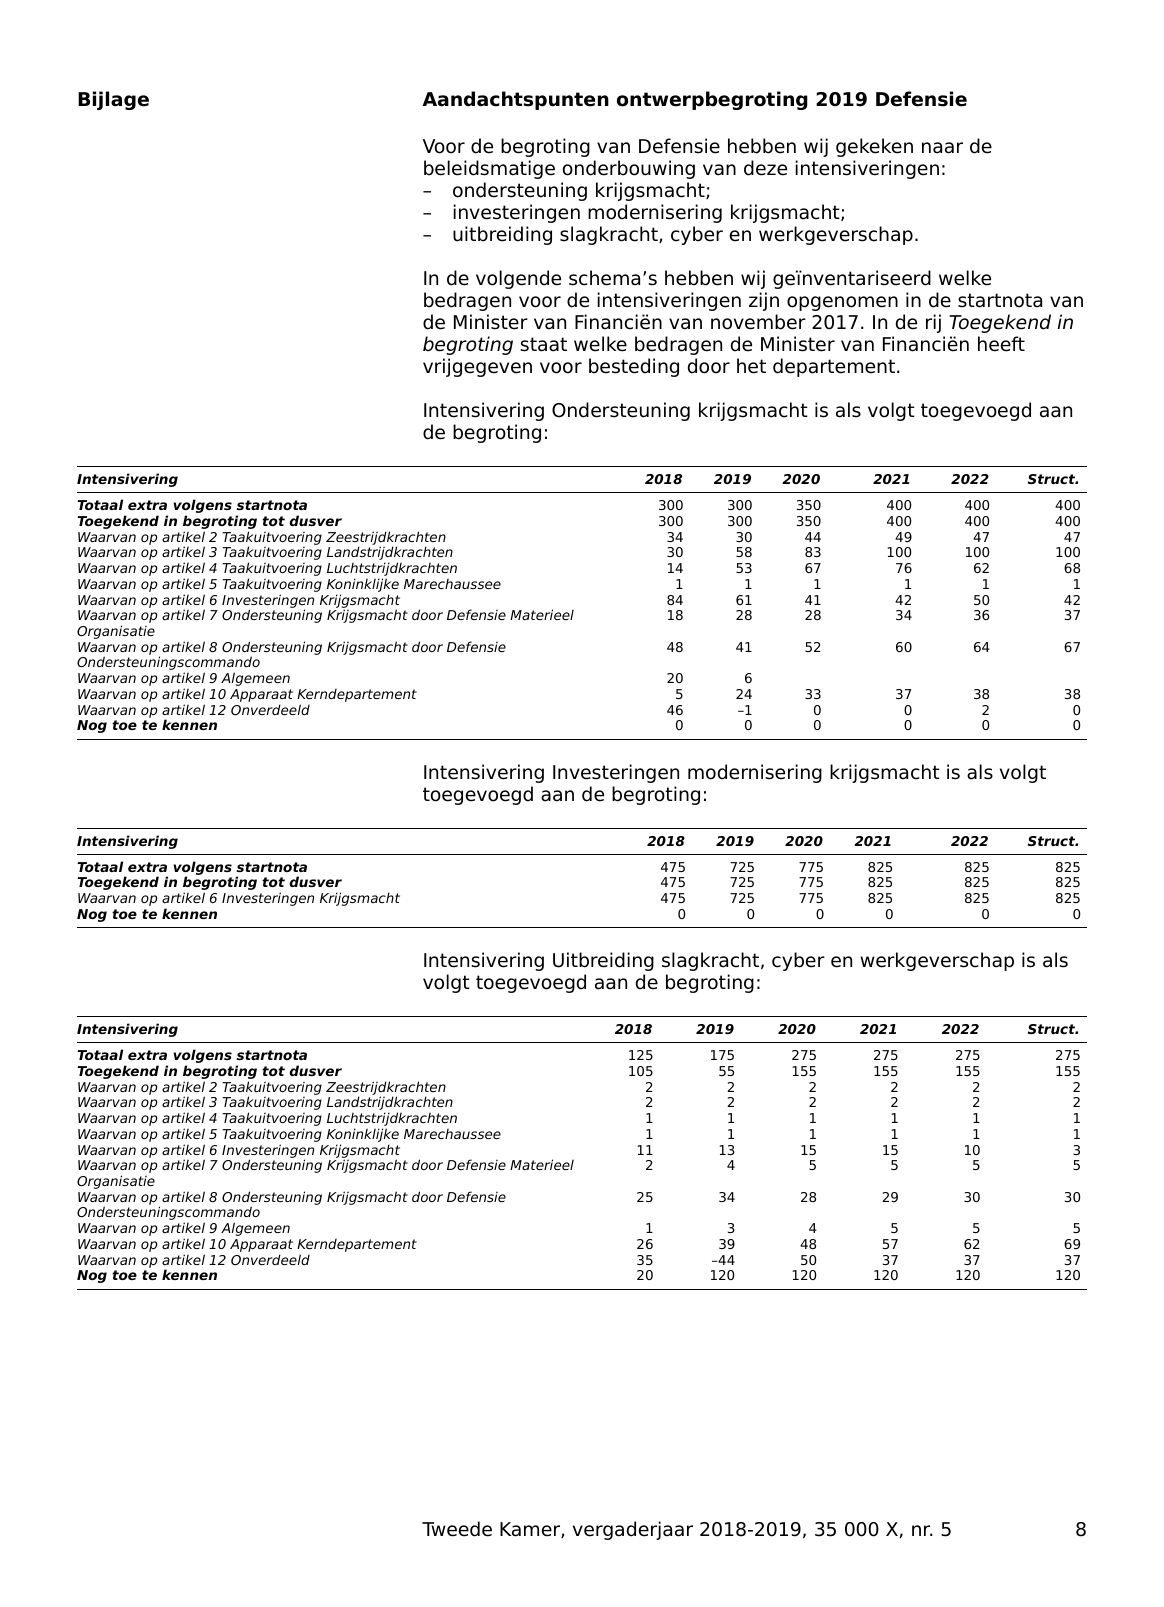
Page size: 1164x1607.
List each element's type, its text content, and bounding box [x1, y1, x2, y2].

table_cell 100 [996, 545, 1087, 561]
table_cell [759, 671, 827, 687]
table_cell 400 [918, 514, 996, 529]
table_cell 4 [741, 1221, 823, 1237]
table_cell 42 [996, 592, 1087, 608]
table_cell Waarvan op artikel 2 Taakuitvoering Zeestrijdkrachten [77, 1080, 577, 1095]
table_cell 28 [741, 1190, 823, 1221]
table_cell 120 [905, 1268, 986, 1289]
table_cell Waarvan op artikel 7 Ondersteuning Krijgsmacht door Defensie Materieel Organisatie [77, 1158, 577, 1189]
table_cell 0 [690, 718, 758, 738]
table_cell Waarvan op artikel 4 Taakuitvoering Luchtstrijdkrachten [77, 561, 621, 577]
table_cell 62 [918, 561, 996, 577]
table_cell 155 [741, 1064, 823, 1079]
table_cell 15 [741, 1143, 823, 1158]
table_cell 2 [905, 1095, 986, 1111]
table_header 2020 [761, 829, 830, 854]
table_cell 57 [823, 1237, 904, 1252]
table_cell 0 [759, 703, 827, 718]
table_cell 28 [690, 608, 758, 639]
table_cell 155 [986, 1064, 1087, 1079]
table_header 2021 [823, 1017, 904, 1042]
table_cell 125 [578, 1043, 659, 1064]
table_cell 105 [578, 1064, 659, 1079]
table_cell 825 [830, 855, 899, 875]
table_cell Waarvan op artikel 7 Ondersteuning Krijgsmacht door Defensie Materieel Organisatie [77, 608, 621, 639]
table_cell 14 [621, 561, 689, 577]
table_cell 475 [623, 875, 692, 891]
table_header 2022 [905, 1017, 986, 1042]
table_cell 1 [578, 1221, 659, 1237]
table_cell 1 [659, 1127, 741, 1142]
table_cell 24 [690, 687, 758, 702]
table_cell Nog toe te kennen [77, 1268, 577, 1289]
table_cell 725 [692, 855, 761, 875]
table_cell 0 [761, 907, 830, 927]
table_cell 400 [996, 514, 1087, 529]
table_cell 120 [659, 1268, 741, 1289]
table_cell 58 [690, 545, 758, 561]
table_header 2021 [827, 467, 918, 492]
table_cell Toegekend in begroting tot dusver [77, 875, 623, 891]
text – uitbreiding slagkracht, cyber en werkgeverschap. [422, 224, 1087, 246]
table_cell 300 [621, 493, 689, 514]
table_header 2022 [918, 467, 996, 492]
table_cell 44 [759, 529, 827, 545]
table_cell 1 [759, 577, 827, 592]
table_cell 475 [623, 891, 692, 907]
table_cell 67 [996, 640, 1087, 671]
text In de volgende schema’s hebben wij geïnventariseerd welke bedragen voor de intensiveringen zijn opgenomen in de startnota van de Minister van Financiën van november 2017. In de rij Toegekend in begroting staat welke bedragen de Minister van Financiën heeft vrijgegeven voor besteding door het departement. [422, 268, 1087, 378]
table_cell 5 [986, 1221, 1087, 1237]
table_cell 120 [823, 1268, 904, 1289]
table_cell 2 [659, 1095, 741, 1111]
table_cell 100 [827, 545, 918, 561]
table_cell 47 [918, 529, 996, 545]
table_cell 5 [741, 1158, 823, 1189]
table_cell 35 [578, 1253, 659, 1268]
table_cell 275 [741, 1043, 823, 1064]
table_cell 30 [690, 529, 758, 545]
table_cell 0 [692, 907, 761, 927]
table_cell 52 [759, 640, 827, 671]
table_header Struct. [996, 467, 1087, 492]
table_cell 825 [996, 891, 1087, 907]
table_cell 2 [986, 1095, 1087, 1111]
table_cell 34 [827, 608, 918, 639]
table_cell Waarvan op artikel 6 Investeringen Krijgsmacht [77, 592, 621, 608]
table_cell 18 [621, 608, 689, 639]
table_cell 30 [905, 1190, 986, 1221]
table_cell 0 [830, 907, 899, 927]
table_cell –1 [690, 703, 758, 718]
table_cell 5 [823, 1221, 904, 1237]
table_cell 775 [761, 875, 830, 891]
table_cell 275 [823, 1043, 904, 1064]
table_cell Totaal extra volgens startnota [77, 855, 623, 875]
table_header 2018 [578, 1017, 659, 1042]
table_header Struct. [986, 1017, 1087, 1042]
table_cell 11 [578, 1143, 659, 1158]
table_cell 0 [827, 718, 918, 738]
table_cell 1 [827, 577, 918, 592]
table_cell 49 [827, 529, 918, 545]
table_cell 37 [823, 1253, 904, 1268]
table_cell 30 [986, 1190, 1087, 1221]
table_cell 3 [986, 1143, 1087, 1158]
table_cell 475 [623, 855, 692, 875]
table_cell 775 [761, 891, 830, 907]
text – ondersteuning krijgsmacht; [422, 180, 1087, 202]
table_cell 0 [918, 718, 996, 738]
table_cell 2 [741, 1080, 823, 1095]
table_cell 2 [905, 1080, 986, 1095]
text – investeringen modernisering krijgsmacht; [422, 202, 1087, 224]
table_cell 5 [621, 687, 689, 702]
table_cell 0 [996, 703, 1087, 718]
table_cell 725 [692, 891, 761, 907]
table_cell Waarvan op artikel 12 Onverdeeld [77, 1253, 577, 1268]
table_cell 175 [659, 1043, 741, 1064]
table_cell 825 [899, 875, 996, 891]
table_cell 37 [996, 608, 1087, 639]
table_cell 5 [905, 1221, 986, 1237]
table_header Intensivering [77, 467, 621, 492]
table_cell 37 [905, 1253, 986, 1268]
table_cell Waarvan op artikel 3 Taakuitvoering Landstrijdkrachten [77, 1095, 577, 1111]
table_cell Toegekend in begroting tot dusver [77, 514, 621, 529]
table_header 2020 [759, 467, 827, 492]
table_cell 61 [690, 592, 758, 608]
table_cell 2 [578, 1158, 659, 1189]
table_cell 50 [741, 1253, 823, 1268]
table_header 2022 [899, 829, 996, 854]
table_cell 0 [996, 718, 1087, 738]
table_cell Nog toe te kennen [77, 718, 621, 738]
table_cell 155 [905, 1064, 986, 1079]
table_cell 2 [741, 1095, 823, 1111]
table_cell 1 [986, 1127, 1087, 1142]
table_cell 28 [759, 608, 827, 639]
table_cell 155 [823, 1064, 904, 1079]
table_header Struct. [996, 829, 1087, 854]
text Intensivering Investeringen modernisering krijgsmacht is als volgt toegevoegd aan de begroting: [422, 762, 1087, 806]
table_cell 1 [905, 1111, 986, 1127]
table_cell 53 [690, 561, 758, 577]
table_cell 62 [905, 1237, 986, 1252]
table_cell 400 [918, 493, 996, 514]
table_cell 825 [899, 891, 996, 907]
table_cell 55 [659, 1064, 741, 1079]
table_cell 1 [741, 1127, 823, 1142]
table_cell Waarvan op artikel 12 Onverdeeld [77, 703, 621, 718]
table_cell 120 [986, 1268, 1087, 1289]
table_cell 2 [578, 1095, 659, 1111]
table_cell 36 [918, 608, 996, 639]
table_cell 1 [690, 577, 758, 592]
table_cell 300 [690, 493, 758, 514]
table_cell 300 [690, 514, 758, 529]
table_cell 3 [659, 1221, 741, 1237]
table_cell 1 [621, 577, 689, 592]
table_cell 10 [905, 1143, 986, 1158]
table_cell 350 [759, 493, 827, 514]
table_cell 6 [690, 671, 758, 687]
table_cell 37 [986, 1253, 1087, 1268]
table_cell Waarvan op artikel 4 Taakuitvoering Luchtstrijdkrachten [77, 1111, 577, 1127]
table_cell 33 [759, 687, 827, 702]
table_cell 39 [659, 1237, 741, 1252]
table_cell 400 [827, 493, 918, 514]
table_cell Waarvan op artikel 10 Apparaat Kerndepartement [77, 1237, 577, 1252]
table_cell Waarvan op artikel 9 Algemeen [77, 671, 621, 687]
table_cell 2 [823, 1095, 904, 1111]
table_cell 83 [759, 545, 827, 561]
table_cell Waarvan op artikel 5 Taakuitvoering Koninklijke Marechaussee [77, 577, 621, 592]
table_cell 5 [823, 1158, 904, 1189]
table_cell 0 [759, 718, 827, 738]
table_cell Waarvan op artikel 6 Investeringen Krijgsmacht [77, 1143, 577, 1158]
table_cell 13 [659, 1143, 741, 1158]
table_cell 15 [823, 1143, 904, 1158]
table_cell 825 [899, 855, 996, 875]
table_cell 2 [918, 703, 996, 718]
table_header 2021 [830, 829, 899, 854]
table_cell 350 [759, 514, 827, 529]
table_cell Waarvan op artikel 5 Taakuitvoering Koninklijke Marechaussee [77, 1127, 577, 1142]
table_cell 0 [827, 703, 918, 718]
table_cell 48 [741, 1237, 823, 1252]
table_cell 69 [986, 1237, 1087, 1252]
text Intensivering Ondersteuning krijgsmacht is als volgt toegevoegd aan de begroting: [422, 400, 1087, 444]
table_cell 38 [918, 687, 996, 702]
table_cell 84 [621, 592, 689, 608]
table_cell 825 [830, 875, 899, 891]
text Intensivering Uitbreiding slagkracht, cyber en werkgeverschap is als volgt toegevoegd aan de begroting: [422, 950, 1087, 994]
table_cell 46 [621, 703, 689, 718]
table_cell Nog toe te kennen [77, 907, 623, 927]
table_cell 60 [827, 640, 918, 671]
table_header 2019 [692, 829, 761, 854]
table_cell 2 [986, 1080, 1087, 1095]
table_cell 0 [996, 907, 1087, 927]
table_cell 37 [827, 687, 918, 702]
table_header 2018 [623, 829, 692, 854]
table_cell 1 [578, 1127, 659, 1142]
table_cell 825 [996, 855, 1087, 875]
table_cell 25 [578, 1190, 659, 1221]
table_cell Toegekend in begroting tot dusver [77, 1064, 577, 1079]
table_cell 20 [621, 671, 689, 687]
table_cell Waarvan op artikel 6 Investeringen Krijgsmacht [77, 891, 623, 907]
table_header 2018 [621, 467, 689, 492]
table_header 2020 [741, 1017, 823, 1042]
table_cell 300 [621, 514, 689, 529]
table_cell [996, 671, 1087, 687]
table_cell 48 [621, 640, 689, 671]
table_cell 26 [578, 1237, 659, 1252]
table_cell 5 [905, 1158, 986, 1189]
table_cell 68 [996, 561, 1087, 577]
table_cell 34 [659, 1190, 741, 1221]
table_cell 38 [996, 687, 1087, 702]
table_cell 0 [899, 907, 996, 927]
table_cell 2 [823, 1080, 904, 1095]
table_cell 1 [905, 1127, 986, 1142]
table_cell Waarvan op artikel 3 Taakuitvoering Landstrijdkrachten [77, 545, 621, 561]
table_cell 825 [996, 875, 1087, 891]
table_cell 5 [986, 1158, 1087, 1189]
table_cell 67 [759, 561, 827, 577]
table_cell 2 [659, 1080, 741, 1095]
table_cell Totaal extra volgens startnota [77, 1043, 577, 1064]
table_cell Waarvan op artikel 8 Ondersteuning Krijgsmacht door Defensie Ondersteuningscommando [77, 640, 621, 671]
table_cell 47 [996, 529, 1087, 545]
table_header 2019 [659, 1017, 741, 1042]
table_cell 29 [823, 1190, 904, 1221]
table_cell Waarvan op artikel 2 Taakuitvoering Zeestrijdkrachten [77, 529, 621, 545]
table_cell 400 [827, 514, 918, 529]
table_cell 725 [692, 875, 761, 891]
table_cell 0 [621, 718, 689, 738]
table_cell 1 [823, 1111, 904, 1127]
table_cell 120 [741, 1268, 823, 1289]
table_cell 275 [986, 1043, 1087, 1064]
table_cell 1 [986, 1111, 1087, 1127]
table_header Intensivering [77, 829, 623, 854]
table_header 2019 [690, 467, 758, 492]
table_cell 41 [759, 592, 827, 608]
table_cell 34 [621, 529, 689, 545]
table_cell 50 [918, 592, 996, 608]
table_cell 4 [659, 1158, 741, 1189]
table_cell 41 [690, 640, 758, 671]
table_cell 64 [918, 640, 996, 671]
table_cell 825 [830, 891, 899, 907]
table_cell 2 [578, 1080, 659, 1095]
table_cell 400 [996, 493, 1087, 514]
table_cell 1 [578, 1111, 659, 1127]
table_cell Totaal extra volgens startnota [77, 493, 621, 514]
table_cell 1 [918, 577, 996, 592]
table_cell Waarvan op artikel 9 Algemeen [77, 1221, 577, 1237]
table_cell –44 [659, 1253, 741, 1268]
table_cell [918, 671, 996, 687]
table_cell Waarvan op artikel 8 Ondersteuning Krijgsmacht door Defensie Ondersteuningscommando [77, 1190, 577, 1221]
table_cell 1 [659, 1111, 741, 1127]
table_cell 42 [827, 592, 918, 608]
table_header Intensivering [77, 1017, 577, 1042]
table_cell 775 [761, 855, 830, 875]
table_cell [827, 671, 918, 687]
table_cell 30 [621, 545, 689, 561]
table_cell 0 [623, 907, 692, 927]
table_cell 275 [905, 1043, 986, 1064]
table_cell 76 [827, 561, 918, 577]
table_cell 1 [741, 1111, 823, 1127]
table_cell 1 [823, 1127, 904, 1142]
text Voor de begroting van Defensie hebben wij gekeken naar de beleidsmatige onderbouwing van deze intensiveringen: [422, 136, 1087, 180]
subtitle Bijlage Aandachtspunten ontwerpbegroting 2019 Defensie [77, 89, 1087, 111]
table_cell 100 [918, 545, 996, 561]
table_cell Waarvan op artikel 10 Apparaat Kerndepartement [77, 687, 621, 702]
table_cell 1 [996, 577, 1087, 592]
table_cell 20 [578, 1268, 659, 1289]
